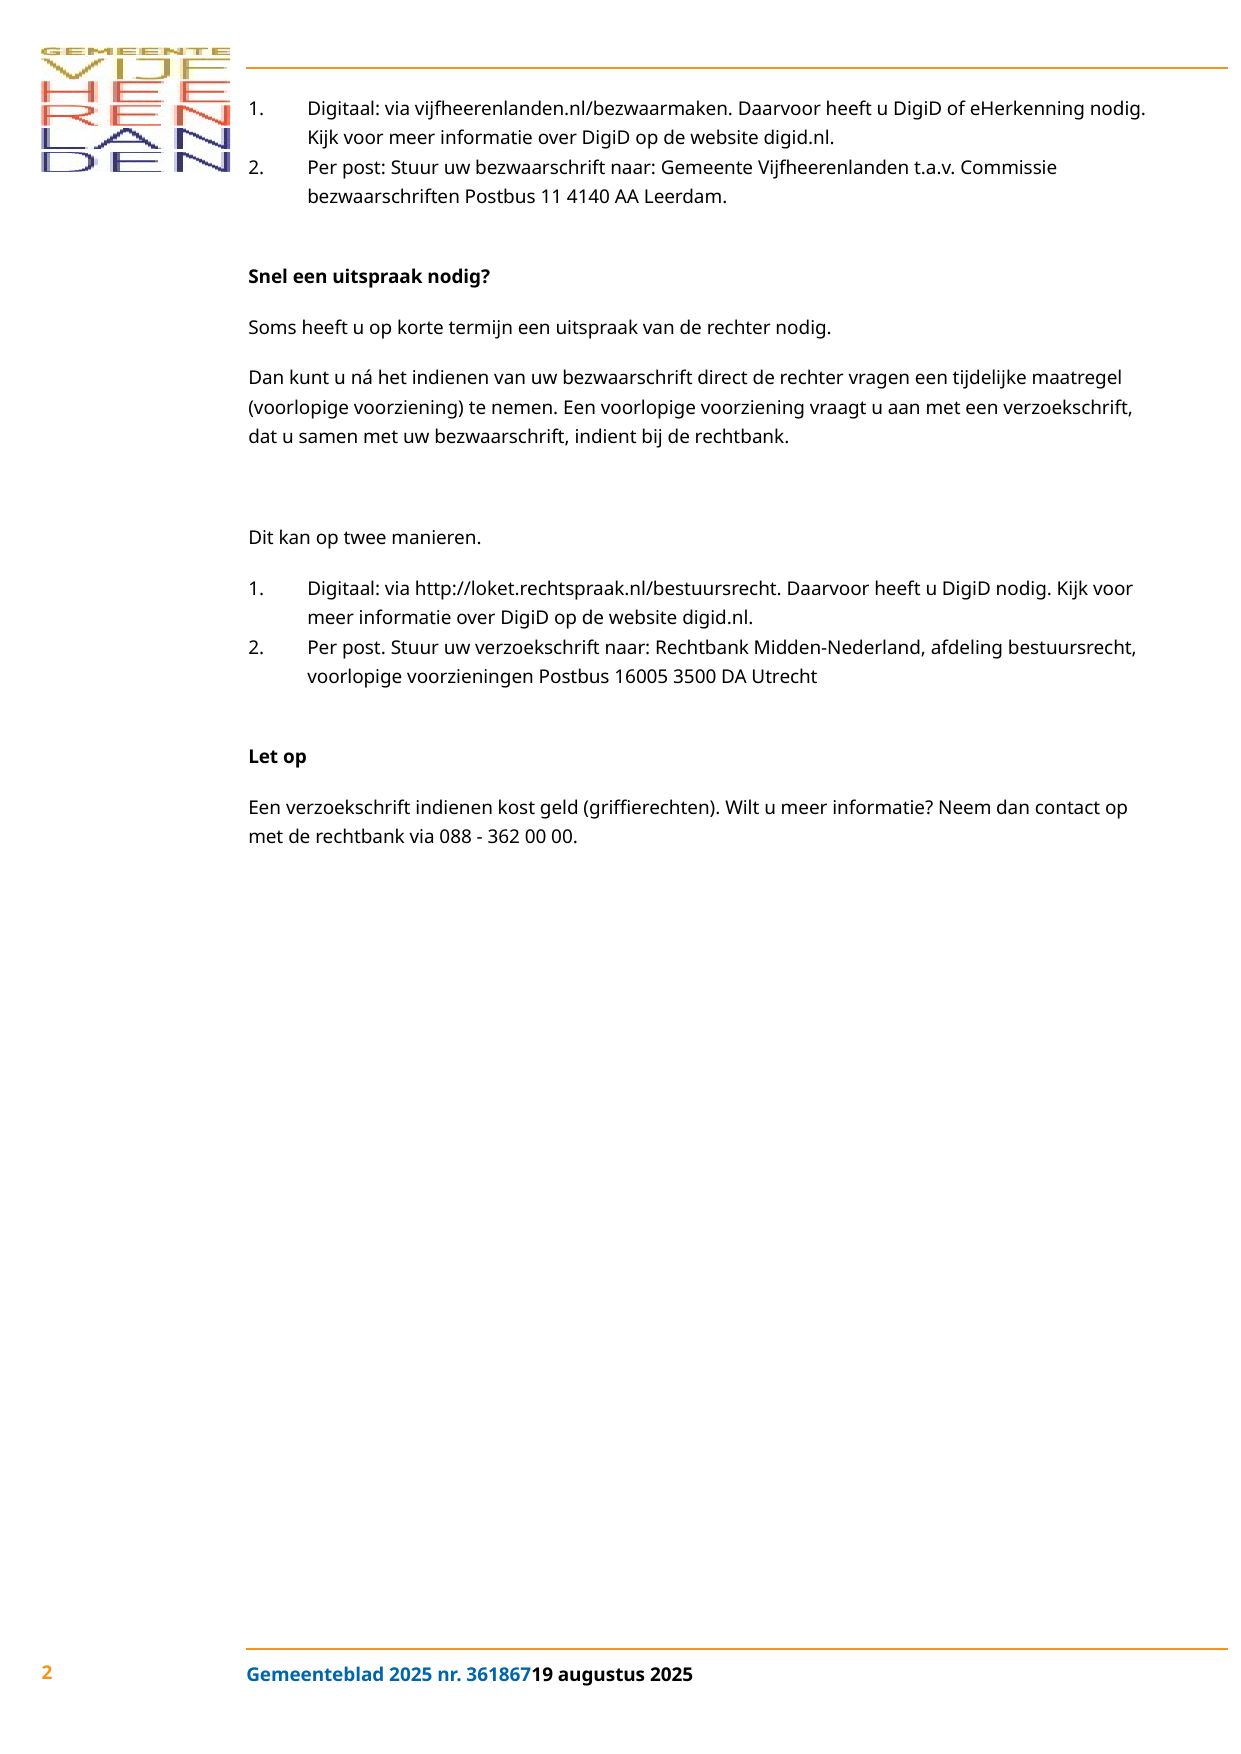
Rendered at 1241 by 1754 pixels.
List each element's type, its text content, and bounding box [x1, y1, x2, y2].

text Een verzoekschrift indienen kost geld (griffierechten). Wilt u meer informatie? Neem dan contact op met de rechtbank via 088 - 362 00 00. [248, 794, 1152, 849]
text Dan kunt u ná het indienen van uw bezwaarschrift direct de rechter vragen een tijdelijke maatregel (voorlopige voorziening) te nemen. Een voorlopige voorziening vraagt u aan met een verzoekschrift, dat u samen met uw bezwaarschrift, indient bij de rechtbank. [248, 364, 1152, 449]
list Digitaal: via http://loket.rechtspraak.nl/bestuursrecht. Daarvoor heeft u DigiD nodig. Kijk voor meer informatie over DigiD op de website digid.nl. [248, 575, 1152, 630]
list Per post. Stuur uw verzoekschrift naar: Rechtbank Midden-Nederland, afdeling bestuursrecht, voorlopige voorzieningen Postbus 16005 3500 DA Utrecht [248, 634, 1152, 689]
text Dit kan op twee manieren. [248, 524, 1152, 550]
text Snel een uitspraak nodig? [248, 263, 1152, 289]
list Per post: Stuur uw bezwaarschrift naar: Gemeente Vijfheerenlanden t.a.v. Commissie bezwaarschriften Postbus 11 4140 AA Leerdam. [248, 154, 1152, 209]
text Soms heeft u op korte termijn een uitspraak van de rechter nodig. [248, 314, 1152, 340]
picture [41, 47, 231, 172]
list Digitaal: via vijfheerenlanden.nl/bezwaarmaken. Daarvoor heeft u DigiD of eHerkenning nodig. Kijk voor meer informatie over DigiD op de website digid.nl. [248, 95, 1152, 150]
text Let op [248, 743, 1152, 769]
